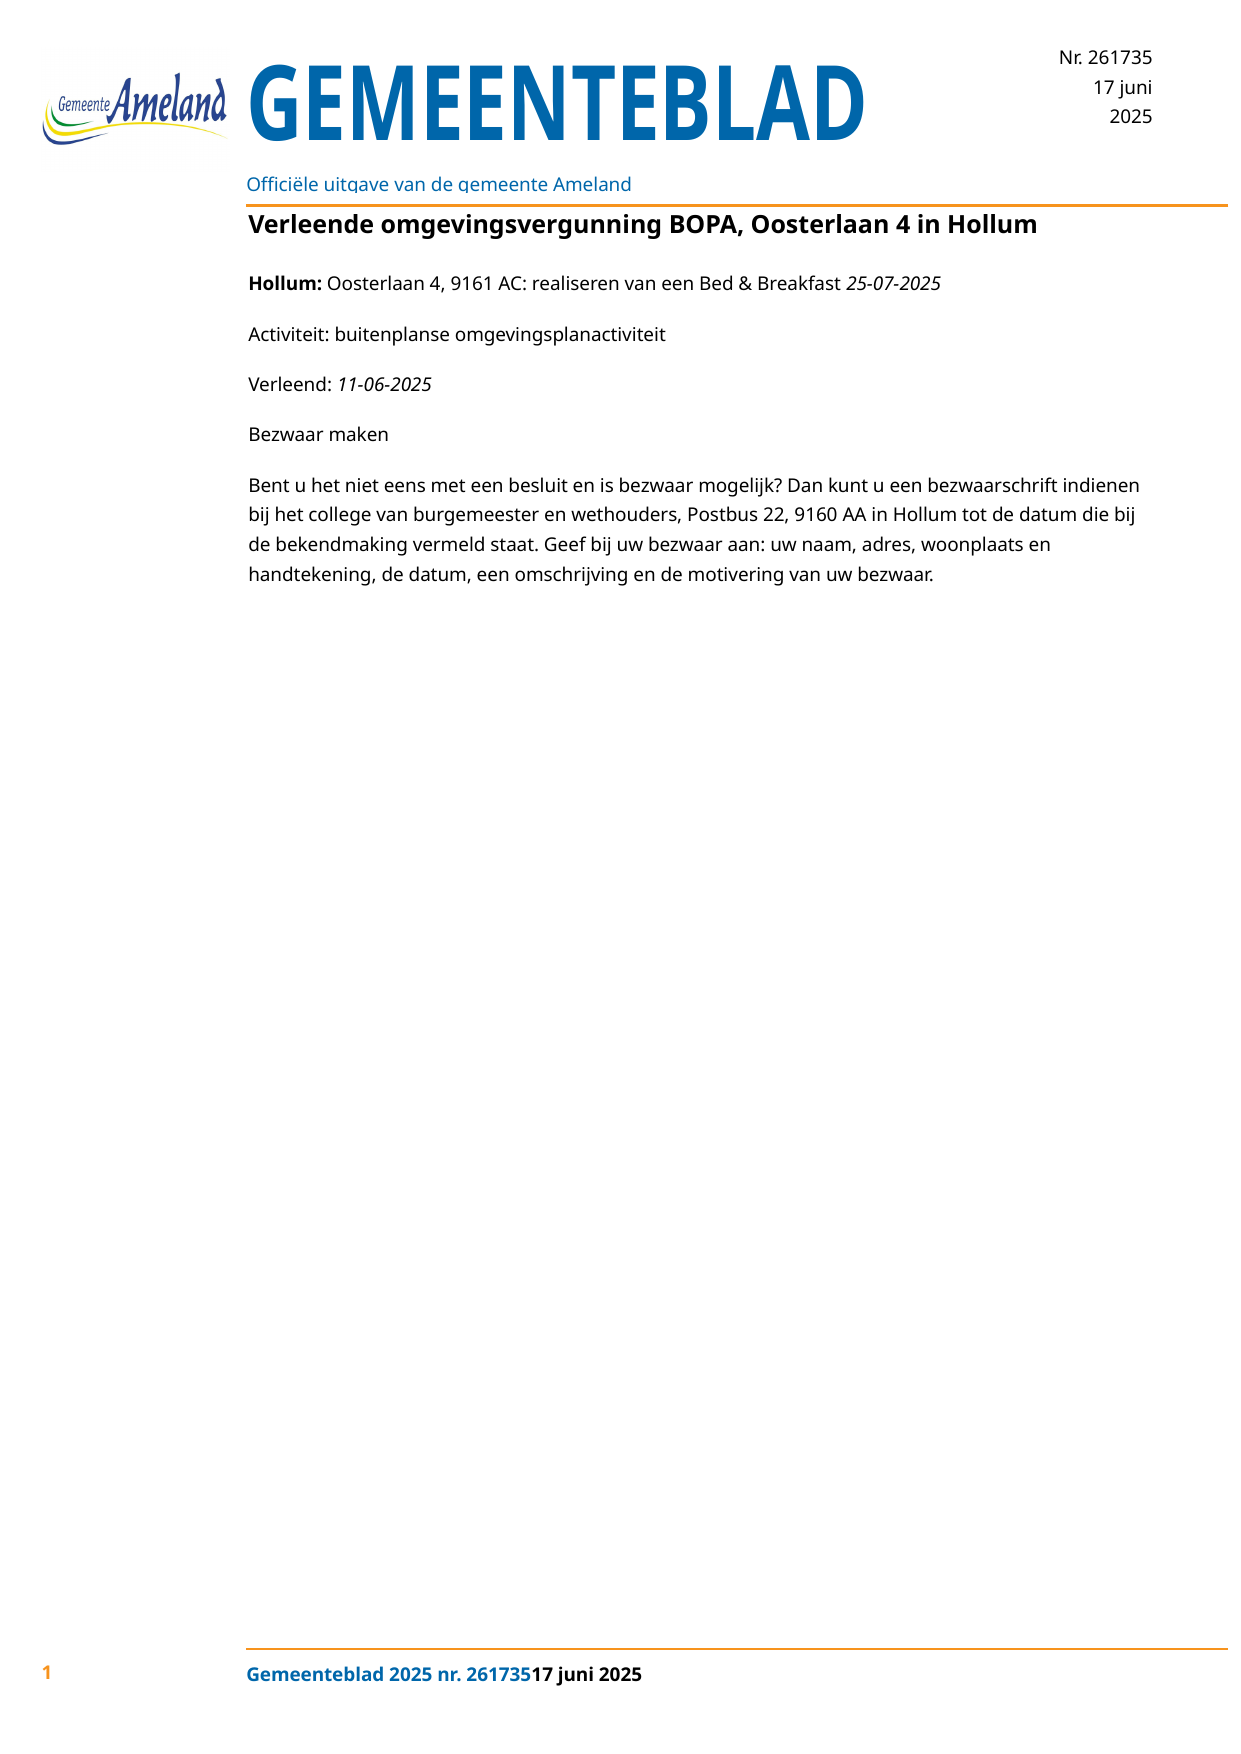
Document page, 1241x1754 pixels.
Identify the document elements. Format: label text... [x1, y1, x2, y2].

text Verleende omgevingsvergunning BOPA, Oosterlaan 4 in Hollum [248, 207, 1152, 241]
text Verleend: 11-06-2025 [248, 371, 1152, 397]
text Activiteit: buitenplanse omgevingsplanactiviteit [248, 321, 1152, 346]
text Hollum: Oosterlaan 4, 9161 AC: realiseren van een Bed & Breakfast 25-07-2025 [248, 270, 1152, 296]
picture [41, 47, 231, 172]
text Bezwaar maken [248, 422, 1152, 447]
text Bent u het niet eens met een besluit en is bezwaar mogelijk? Dan kunt u een bezwaarschrift indienen bij het college van burgemeester en wethouders, Postbus 22, 9160 AA in Hollum tot de datum die bij de bekendmaking vermeld staat. Geef bij uw bezwaar aan: uw naam, adres, woonplaats en handtekening, de datum, een omschrijving en de motivering van uw bezwaar. [248, 472, 1152, 586]
